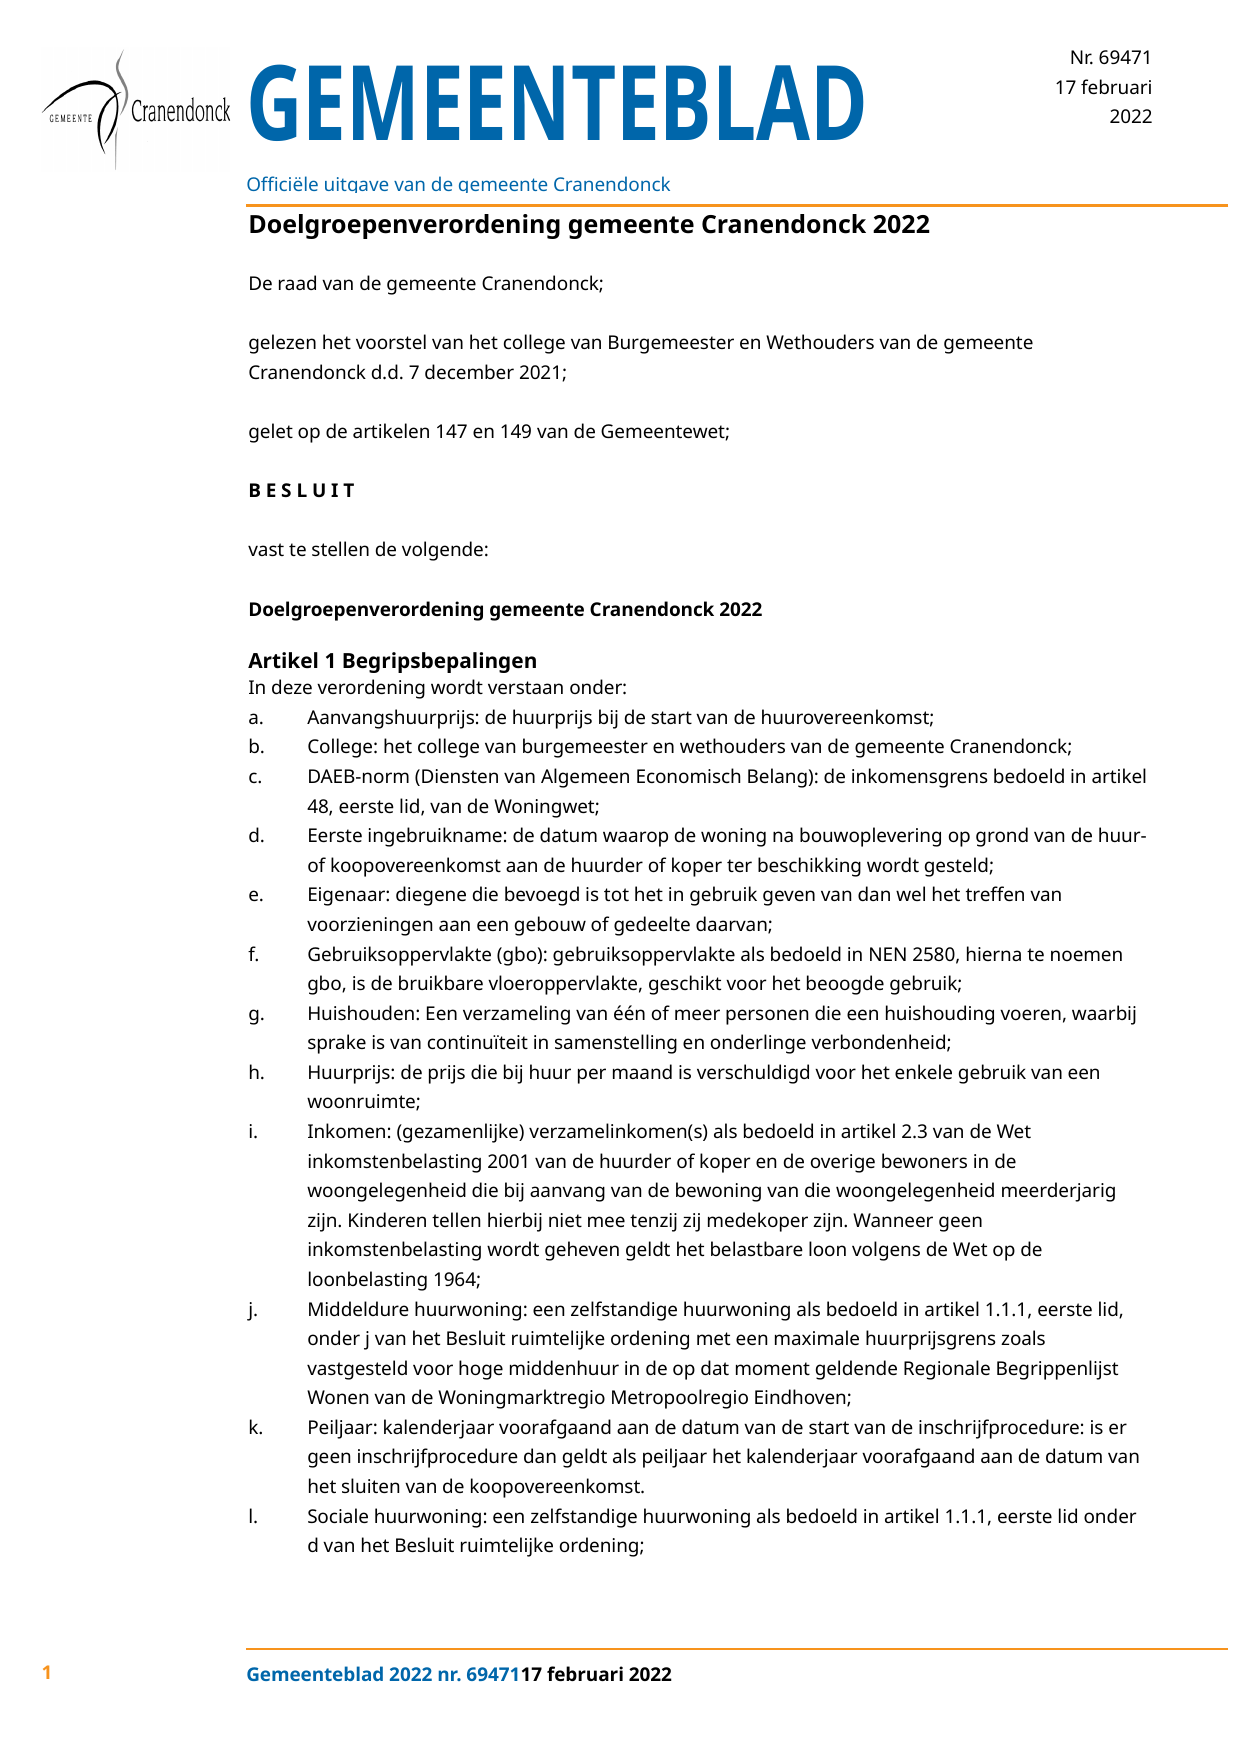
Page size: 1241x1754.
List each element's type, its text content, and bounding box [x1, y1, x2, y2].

text gelezen het voorstel van het college van Burgemeester en Wethouders van de gemeente Cranendonck d.d. 7 december 2021; [248, 329, 1152, 385]
list Eerste ingebruikname: de datum waarop de woning na bouwoplevering op grond van de huur- of koopovereenkomst aan de huurder of koper ter beschikking wordt gesteld; [248, 822, 1152, 878]
text vast te stellen de volgende: [248, 537, 1152, 562]
list Aanvangshuurprijs: de huurprijs bij de start van de huurovereenkomst; [248, 704, 1152, 730]
text Artikel 1 Begripsbepalingen [248, 646, 1152, 674]
list College: het college van burgemeester en wethouders van de gemeente Cranendonck; [248, 734, 1152, 759]
picture [41, 47, 231, 172]
list DAEB-norm (Diensten van Algemeen Economisch Belang): de inkomensgrens bedoeld in artikel 48, eerste lid, van de Woningwet; [248, 763, 1152, 819]
list Peiljaar: kalenderjaar voorafgaand aan de datum van de start van de inschrijfprocedure: is er geen inschrijfprocedure dan geldt als peiljaar het kalenderjaar voorafgaand aan de datum van het sluiten van de koopovereenkomst. [248, 1414, 1152, 1499]
list Huurprijs: de prijs die bij huur per maand is verschuldigd voor het enkele gebruik van een woonruimte; [248, 1059, 1152, 1114]
text B E S L U I T [248, 477, 1152, 503]
text Doelgroepenverordening gemeente Cranendonck 2022 [248, 596, 1152, 621]
text Doelgroepenverordening gemeente Cranendonck 2022 [248, 207, 1152, 241]
list Gebruiksoppervlakte (gbo): gebruiksoppervlakte als bedoeld in NEN 2580, hierna te noemen gbo, is de bruikbare vloeroppervlakte, geschikt voor het beoogde gebruik; [248, 941, 1152, 996]
list Sociale huurwoning: een zelfstandige huurwoning als bedoeld in artikel 1.1.1, eerste lid onder d van het Besluit ruimtelijke ordening; [248, 1503, 1152, 1558]
text gelet op de artikelen 147 en 149 van de Gemeentewet; [248, 418, 1152, 444]
list Huishouden: Een verzameling van één of meer personen die een huishouding voeren, waarbij sprake is van continuïteit in samenstelling en onderlinge verbondenheid; [248, 1000, 1152, 1055]
list Inkomen: (gezamenlijke) verzamelinkomen(s) als bedoeld in artikel 2.3 van de Wet inkomstenbelasting 2001 van de huurder of koper en de overige bewoners in de woongelegenheid die bij aanvang van de bewoning van die woongelegenheid meerderjarig zijn. Kinderen tellen hierbij niet mee tenzij zij medekoper zijn. Wanneer geen inkomstenbelasting wordt geheven geldt het belastbare loon volgens de Wet op de loonbelasting 1964; [248, 1118, 1152, 1292]
list Eigenaar: diegene die bevoegd is tot het in gebruik geven van dan wel het treffen van voorzieningen aan een gebouw of gedeelte daarvan; [248, 882, 1152, 937]
text De raad van de gemeente Cranendonck; [248, 270, 1152, 296]
list Middeldure huurwoning: een zelfstandige huurwoning als bedoeld in artikel 1.1.1, eerste lid, onder j van het Besluit ruimtelijke ordening met een maximale huurprijsgrens zoals vastgesteld voor hoge middenhuur in de op dat moment geldende Regionale Begrippenlijst Wonen van de Woningmarktregio Metropoolregio Eindhoven; [248, 1296, 1152, 1410]
text In deze verordening wordt verstaan onder: [248, 674, 1152, 700]
